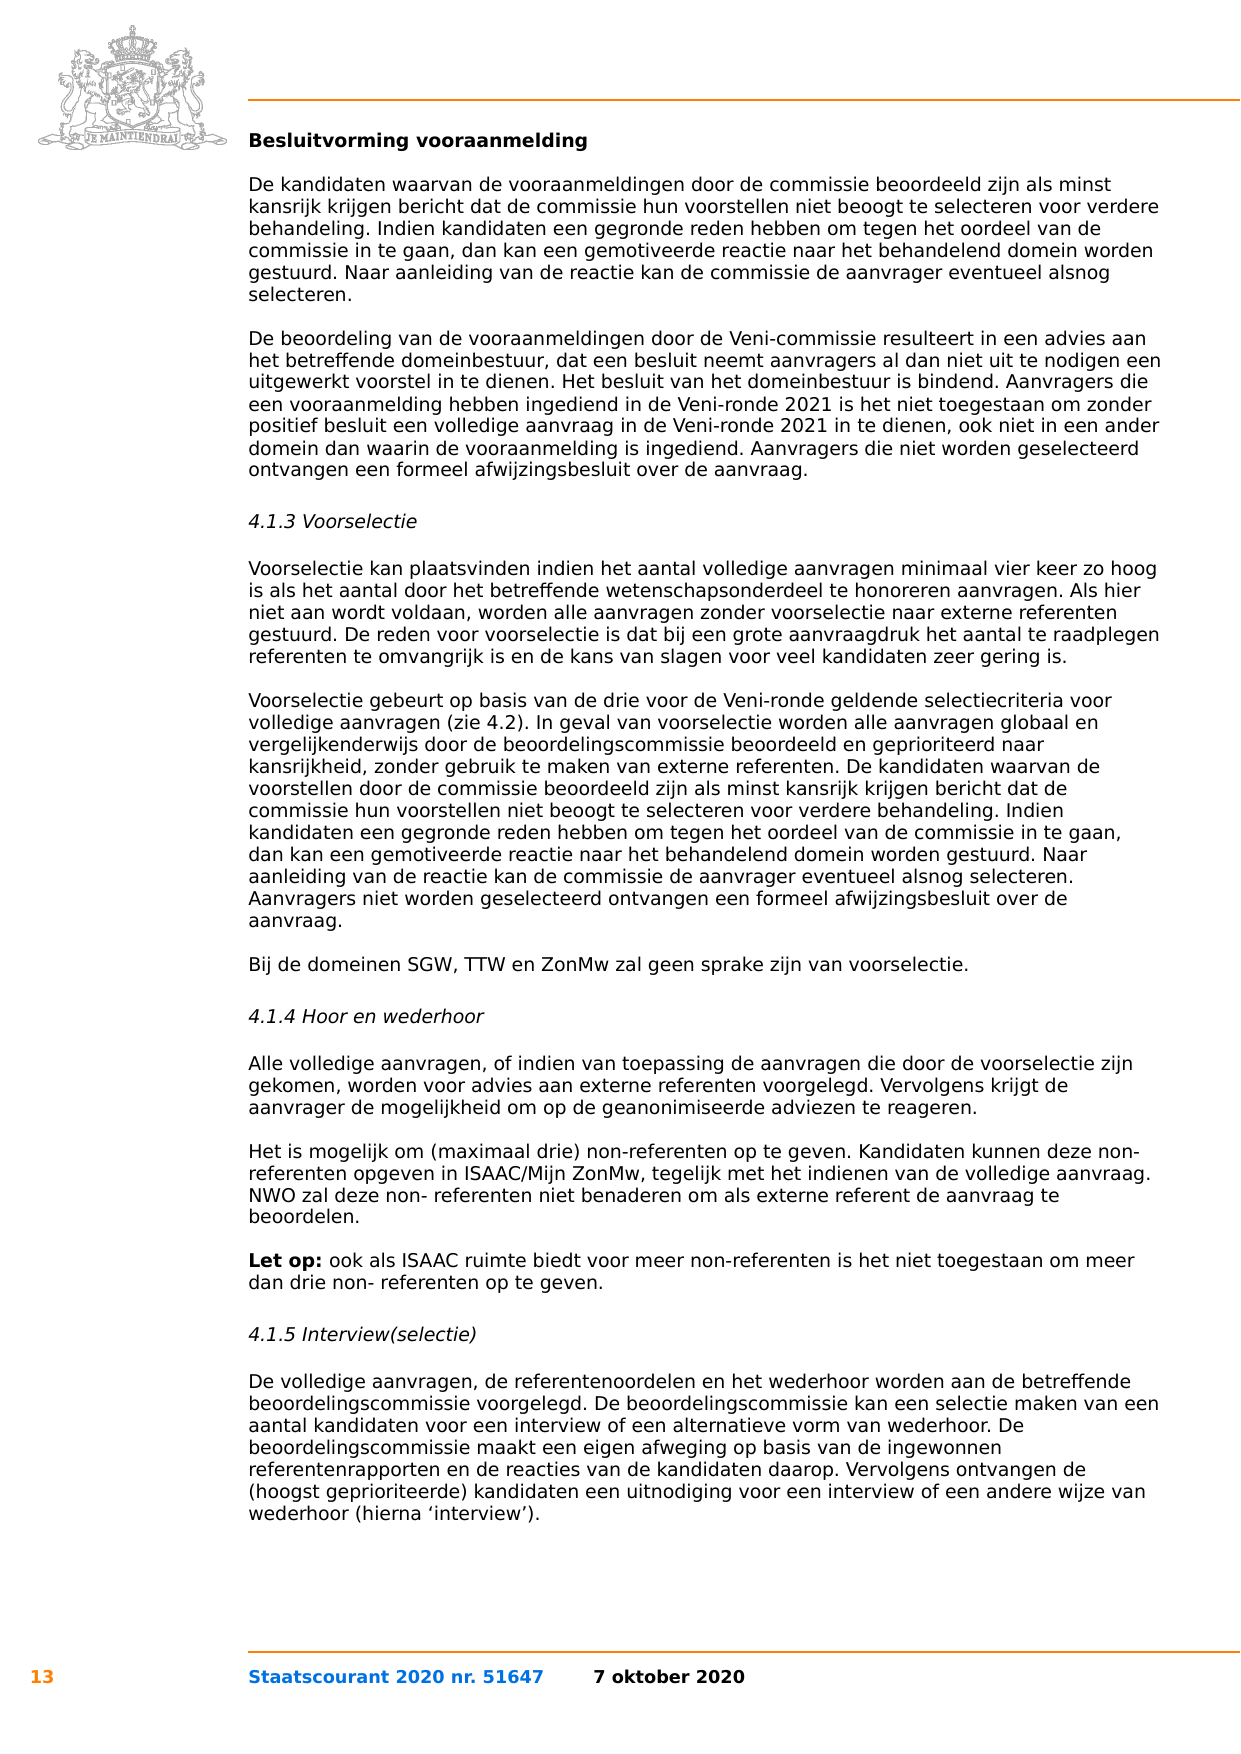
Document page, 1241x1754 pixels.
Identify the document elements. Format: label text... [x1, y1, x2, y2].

subtitle Besluitvorming vooraanmelding [248, 130, 1163, 152]
picture [38, 25, 227, 150]
subtitle 4.1.3 Voorselectie [248, 511, 1163, 533]
subtitle 4.1.5 Interview(selectie) [248, 1324, 1163, 1346]
text Voorselectie kan plaatsvinden indien het aantal volledige aanvragen minimaal vier keer zo hoog is als het aantal door het betreffende wetenschapsonderdeel te honoreren aanvragen. Als hier niet aan wordt voldaan, worden alle aanvragen zonder voorselectie naar externe referenten gestuurd. De reden voor voorselectie is dat bij een grote aanvraagdruk het aantal te raadplegen referenten te omvangrijk is en de kans van slagen voor veel kandidaten zeer gering is. [248, 558, 1163, 668]
text Bij de domeinen SGW, TTW en ZonMw zal geen sprake zijn van voorselectie. [248, 954, 1163, 976]
subtitle 4.1.4 Hoor en wederhoor [248, 1006, 1163, 1028]
text Let op: ook als ISAAC ruimte biedt voor meer non-referenten is het niet toegestaan om meer dan drie non- referenten op te geven. [248, 1250, 1163, 1294]
text Voorselectie gebeurt op basis van de drie voor de Veni-ronde geldende selectiecriteria voor volledige aanvragen (zie 4.2). In geval van voorselectie worden alle aanvragen globaal en vergelijkenderwijs door de beoordelingscommissie beoordeeld en geprioriteerd naar kansrijkheid, zonder gebruik te maken van externe referenten. De kandidaten waarvan de voorstellen door de commissie beoordeeld zijn als minst kansrijk krijgen bericht dat de commissie hun voorstellen niet beoogt te selecteren voor verdere behandeling. Indien kandidaten een gegronde reden hebben om tegen het oordeel van de commissie in te gaan, dan kan een gemotiveerde reactie naar het behandelend domein worden gestuurd. Naar aanleiding van de reactie kan de commissie de aanvrager eventueel alsnog selecteren. Aanvragers niet worden geselecteerd ontvangen een formeel afwijzingsbesluit over de aanvraag. [248, 690, 1163, 932]
text De kandidaten waarvan de vooraanmeldingen door de commissie beoordeeld zijn als minst kansrijk krijgen bericht dat de commissie hun voorstellen niet beoogt te selecteren voor verdere behandeling. Indien kandidaten een gegronde reden hebben om tegen het oordeel van de commissie in te gaan, dan kan een gemotiveerde reactie naar het behandelend domein worden gestuurd. Naar aanleiding van de reactie kan de commissie de aanvrager eventueel alsnog selecteren. [248, 174, 1163, 306]
text De beoordeling van de vooraanmeldingen door de Veni-commissie resulteert in een advies aan het betreffende domeinbestuur, dat een besluit neemt aanvragers al dan niet uit te nodigen een uitgewerkt voorstel in te dienen. Het besluit van het domeinbestuur is bindend. Aanvragers die een vooraanmelding hebben ingediend in de Veni-ronde 2021 is het niet toegestaan om zonder positief besluit een volledige aanvraag in de Veni-ronde 2021 in te dienen, ook niet in een ander domein dan waarin de vooraanmelding is ingediend. Aanvragers die niet worden geselecteerd ontvangen een formeel afwijzingsbesluit over de aanvraag. [248, 327, 1163, 481]
text Alle volledige aanvragen, of indien van toepassing de aanvragen die door de voorselectie zijn gekomen, worden voor advies aan externe referenten voorgelegd. Vervolgens krijgt de aanvrager de mogelijkheid om op de geanonimiseerde adviezen te reageren. [248, 1053, 1163, 1119]
text De volledige aanvragen, de referentenoordelen en het wederhoor worden aan de betreffende beoordelingscommissie voorgelegd. De beoordelingscommissie kan een selectie maken van een aantal kandidaten voor een interview of een alternatieve vorm van wederhoor. De beoordelingscommissie maakt een eigen afweging op basis van de ingewonnen referentenrapporten en de reacties van de kandidaten daarop. Vervolgens ontvangen de (hoogst geprioriteerde) kandidaten een uitnodiging voor een interview of een andere wijze van wederhoor (hierna ‘interview’). [248, 1371, 1163, 1525]
text Het is mogelijk om (maximaal drie) non-referenten op te geven. Kandidaten kunnen deze non-referenten opgeven in ISAAC/Mijn ZonMw, tegelijk met het indienen van de volledige aanvraag. NWO zal deze non- referenten niet benaderen om als externe referent de aanvraag te beoordelen. [248, 1141, 1163, 1228]
